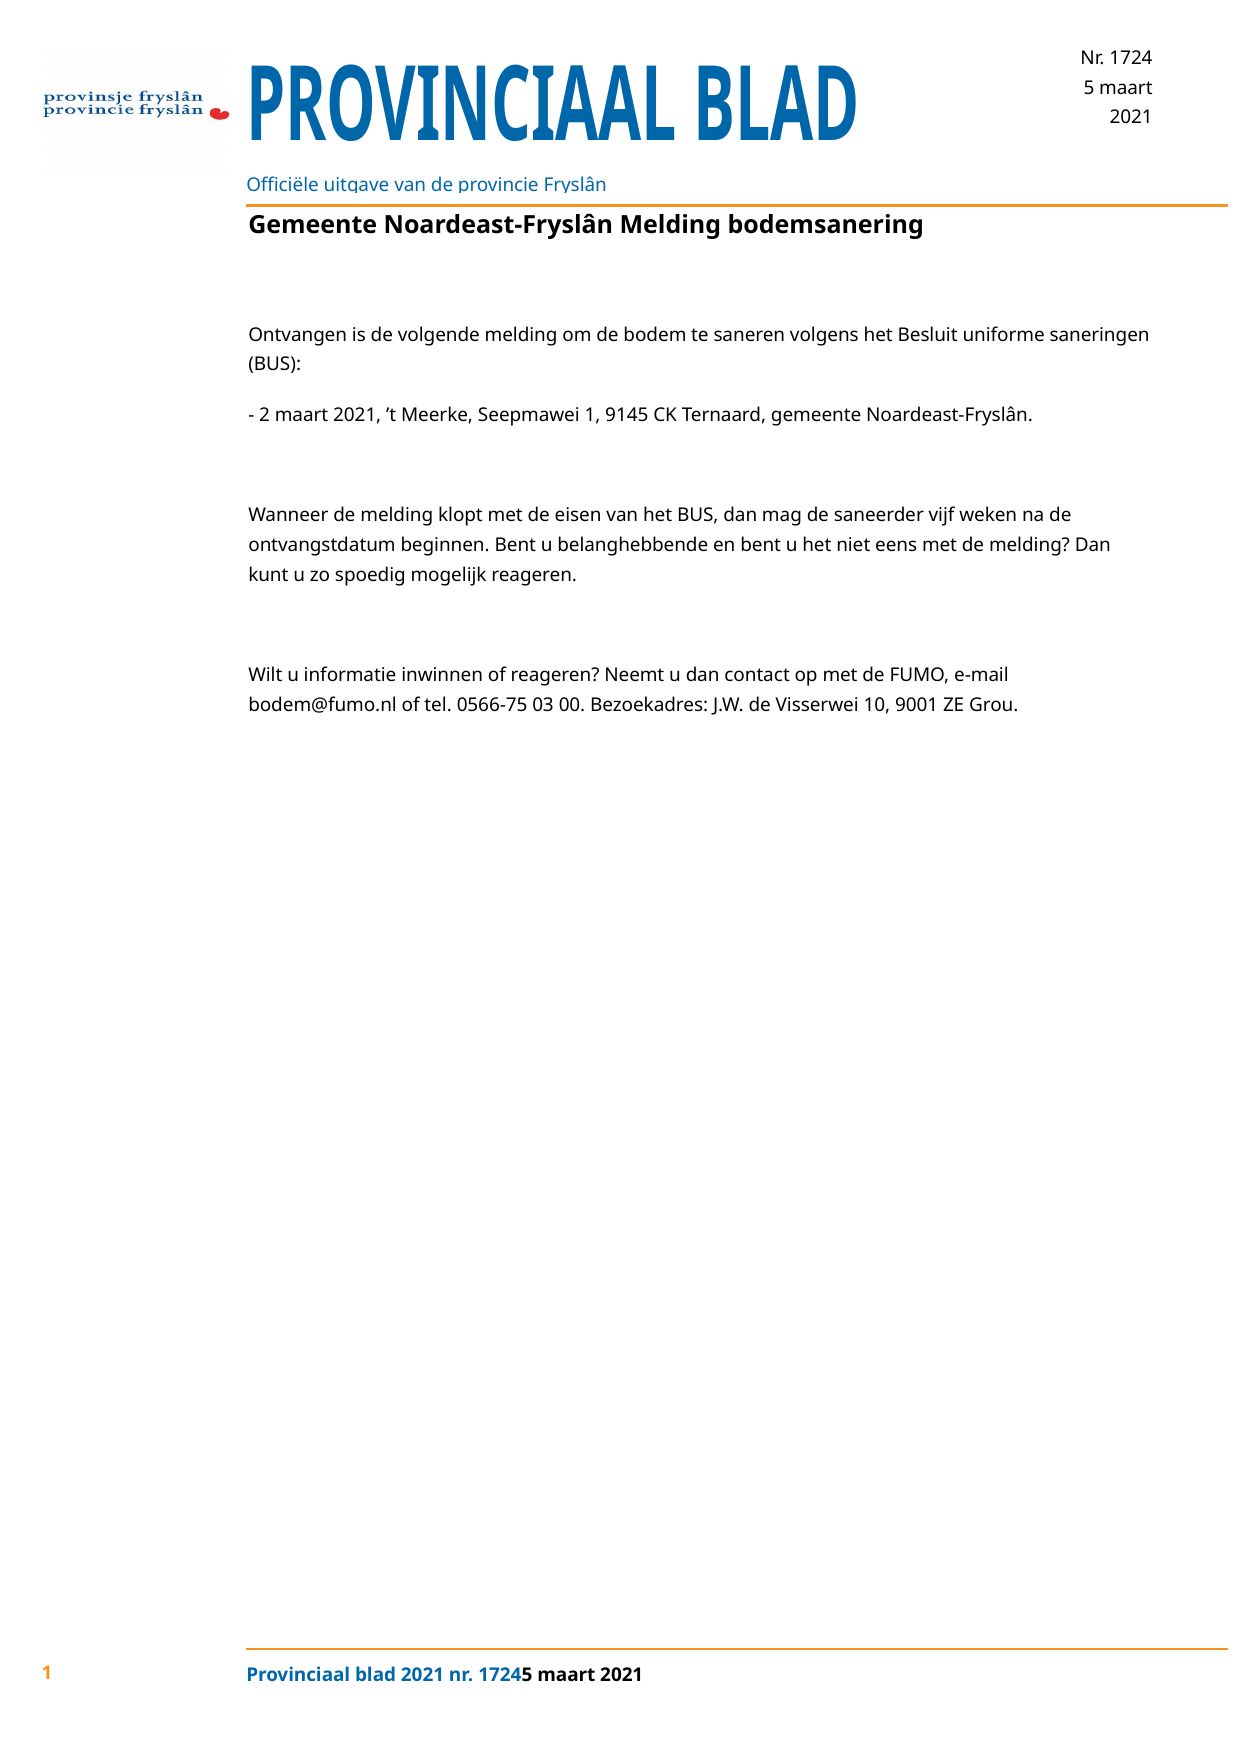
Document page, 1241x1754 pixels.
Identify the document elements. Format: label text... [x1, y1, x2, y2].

text Gemeente Noardeast-Fryslân Melding bodemsanering [248, 207, 1152, 241]
picture [41, 47, 231, 172]
text Ontvangen is de volgende melding om de bodem te saneren volgens het Besluit uniforme saneringen (BUS): [248, 321, 1152, 376]
text Wilt u informatie inwinnen of reageren? Neemt u dan contact op met de FUMO, e-mail bodem@fumo.nl of tel. 0566-75 03 00. Bezoekadres: J.W. de Visserwei 10, 9001 ZE Grou. [248, 662, 1152, 717]
text Wanneer de melding klopt met de eisen van het BUS, dan mag de saneerder vijf weken na de ontvangstdatum beginnen. Bent u belanghebbende en bent u het niet eens met de melding? Dan kunt u zo spoedig mogelijk reageren. [248, 502, 1152, 586]
text - 2 maart 2021, ’t Meerke, Seepmawei 1, 9145 CK Ternaard, gemeente Noardeast-Fryslân. [248, 401, 1152, 426]
